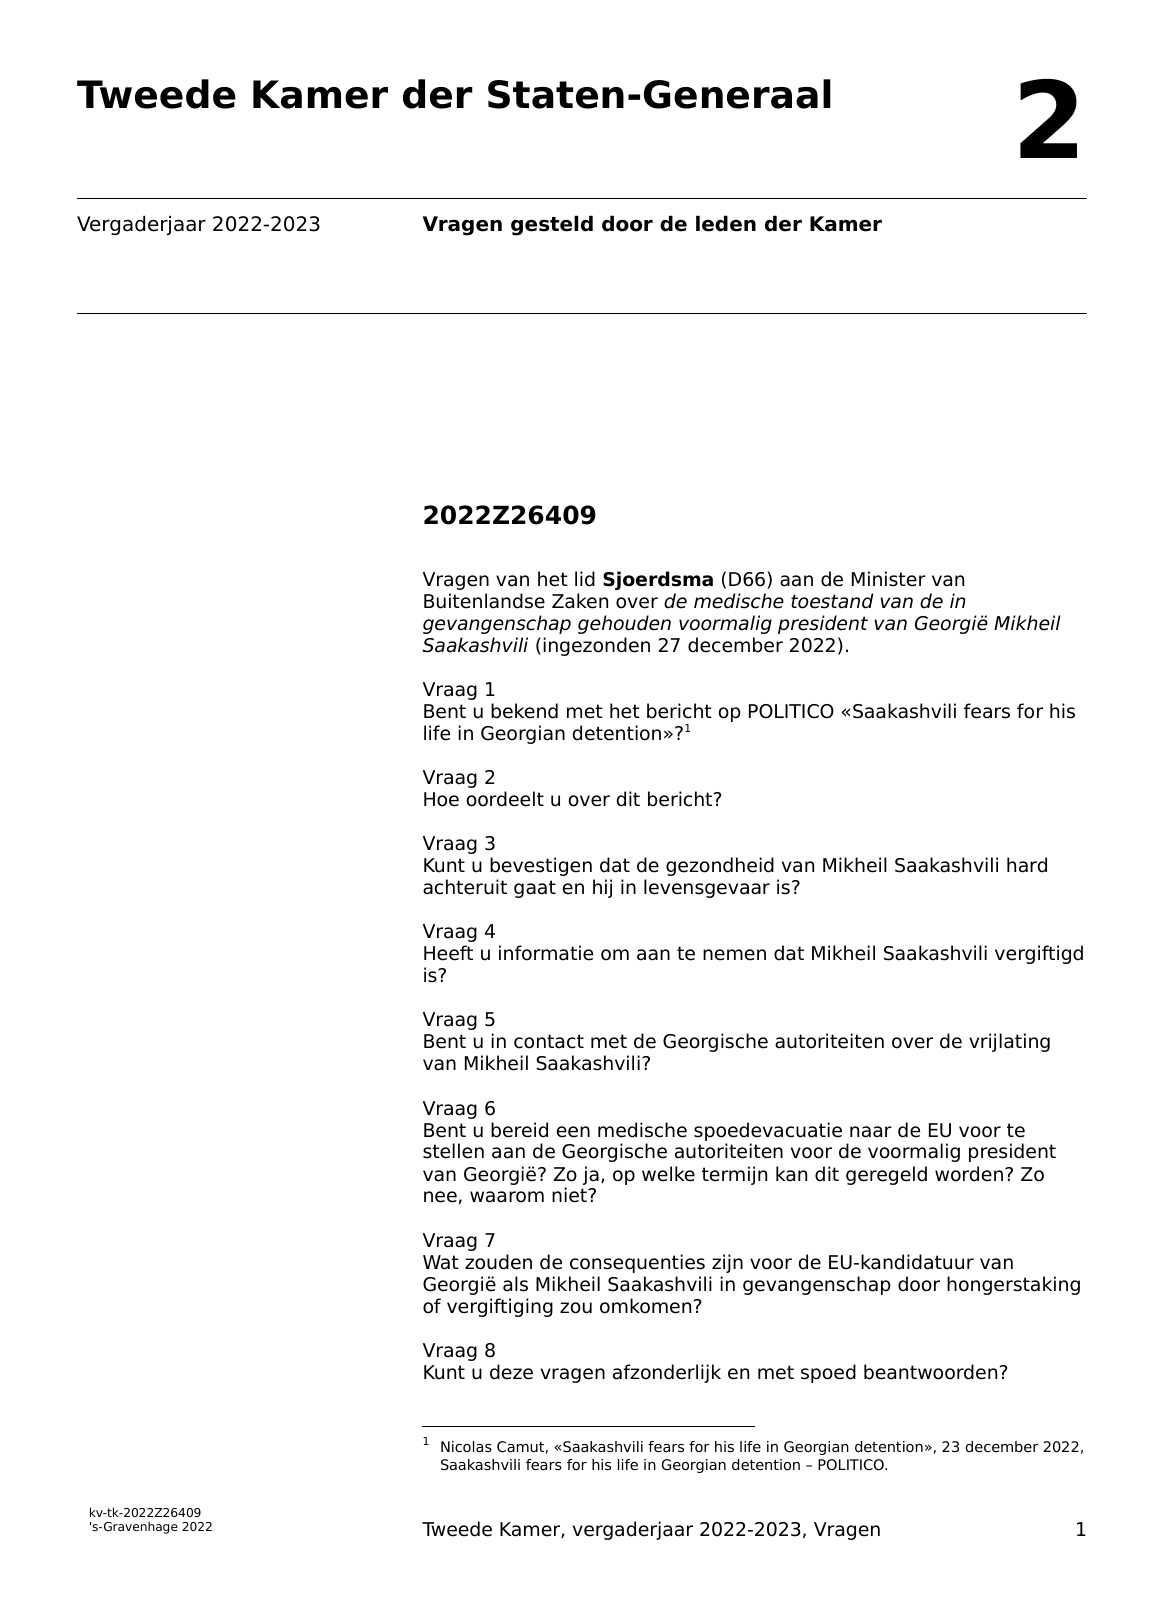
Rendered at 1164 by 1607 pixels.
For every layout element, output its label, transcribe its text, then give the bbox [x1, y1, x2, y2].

text Vraag 4 [422, 921, 1087, 943]
text Kunt u deze vragen afzonderlijk en met spoed beantwoorden? [422, 1362, 1087, 1384]
table_header 2 [886, 59, 1087, 198]
table_header Tweede Kamer der Staten-Generaal [77, 59, 886, 198]
text 2022Z26409 [422, 501, 1087, 531]
text Wat zouden de consequenties zijn voor de EU-kandidatuur van Georgië als Mikheil Saakashvili in gevangenschap door hongerstaking of vergiftiging zou omkomen? [422, 1252, 1087, 1317]
text 's-Gravenhage 2022 [88, 1520, 323, 1534]
text Vraag 1 [422, 679, 1087, 701]
text Vraag 2 [422, 767, 1087, 789]
text Vraag 6 [422, 1097, 1087, 1119]
text Vraag 7 [422, 1229, 1087, 1252]
table_cell Vragen gesteld door de leden der Kamer [422, 199, 1087, 313]
text Bent u bekend met het bericht op POLITICO «Saakashvili fears for his life in Georgian detention»? [422, 701, 1087, 745]
text Heeft u informatie om aan te nemen dat Mikheil Saakashvili vergiftigd is? [422, 943, 1087, 987]
text Hoe oordeelt u over dit bericht? [422, 789, 1087, 811]
text Bent u in contact met de Georgische autoriteiten over de vrijlating van Mikheil Saakashvili? [422, 1031, 1087, 1075]
text Vraag 5 [422, 1009, 1087, 1031]
text Kunt u bevestigen dat de gezondheid van Mikheil Saakashvili hard achteruit gaat en hij in levensgevaar is? [422, 855, 1087, 899]
text Nicolas Camut, «Saakashvili fears for his life in Georgian detention», 23 december 2022, Saakashvili fears for his life in Georgian detention – POLITICO. [422, 1435, 1087, 1474]
text Vraag 8 [422, 1340, 1087, 1362]
text Bent u bereid een medische spoedevacuatie naar de EU voor te stellen aan de Georgische autoriteiten voor de voormalig president van Georgië? Zo ja, op welke termijn kan dit geregeld worden? Zo nee, waarom niet? [422, 1119, 1087, 1207]
table_cell Vergaderjaar 2022-2023 [77, 199, 422, 313]
text Vragen van het lid Sjoerdsma (D66) aan de Minister van Buitenlandse Zaken over de medische toestand van de in gevangenschap gehouden voormalig president van Georgië Mikheil Saakashvili (ingezonden 27 december 2022). [422, 569, 1087, 657]
text kv-tk-2022Z26409 [88, 1506, 323, 1520]
text Vraag 3 [422, 833, 1087, 855]
